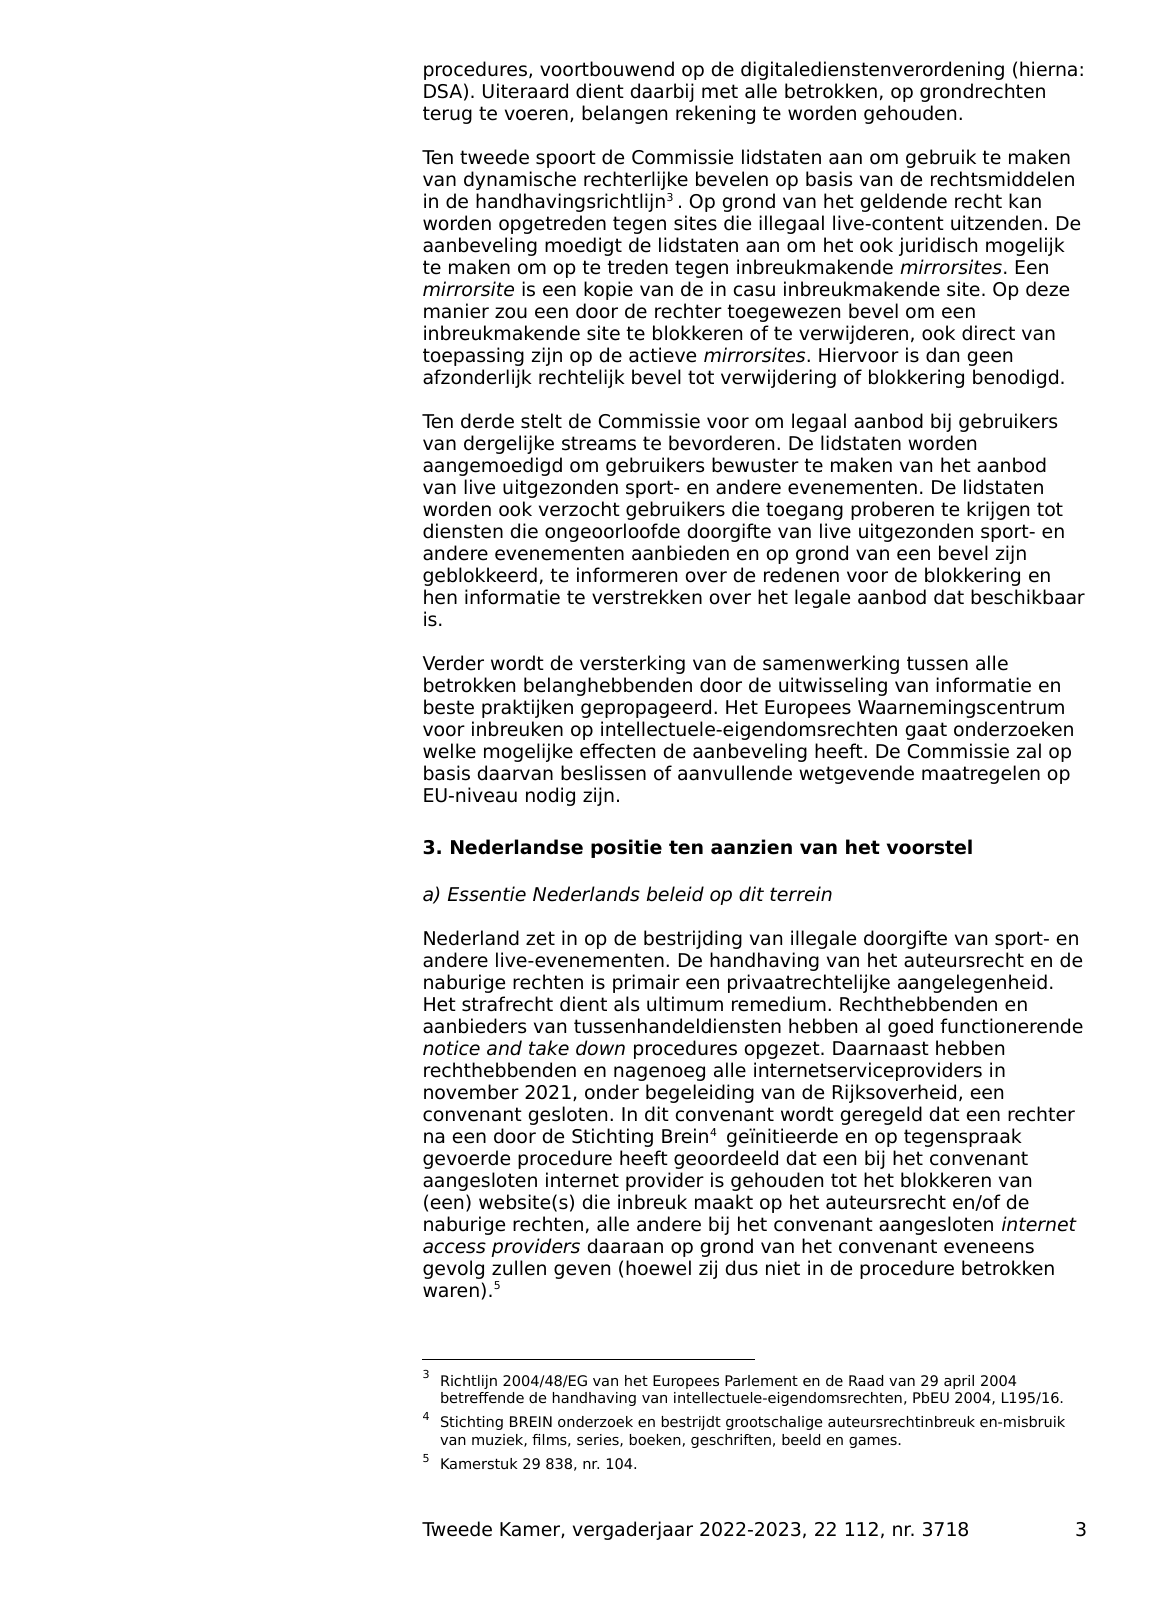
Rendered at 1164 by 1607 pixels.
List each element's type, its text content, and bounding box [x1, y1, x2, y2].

subtitle 3. Nederlandse positie ten aanzien van het voorstel [422, 837, 1087, 859]
text Ten derde stelt de Commissie voor om legaal aanbod bij gebruikers van dergelijke streams te bevorderen. De lidstaten worden aangemoedigd om gebruikers bewuster te maken van het aanbod van live uitgezonden sport- en andere evenementen. De lidstaten worden ook verzocht gebruikers die toegang proberen te krijgen tot diensten die ongeoorloofde doorgifte van live uitgezonden sport- en andere evenementen aanbieden en op grond van een bevel zijn geblokkeerd, te informeren over de redenen voor de blokkering en hen informatie te verstrekken over het legale aanbod dat beschikbaar is. [422, 411, 1087, 631]
text Verder wordt de versterking van de samenwerking tussen alle betrokken belanghebbenden door de uitwisseling van informatie en beste praktijken gepropageerd. Het Europees Waarnemingscentrum voor inbreuken op intellectuele-eigendomsrechten gaat onderzoeken welke mogelijke effecten de aanbeveling heeft. De Commissie zal op basis daarvan beslissen of aanvullende wetgevende maatregelen op EU-niveau nodig zijn. [422, 653, 1087, 807]
subtitle a) Essentie Nederlands beleid op dit terrein [422, 884, 1087, 906]
text procedures, voortbouwend op de digitaledienstenverordening (hierna: DSA). Uiteraard dient daarbij met alle betrokken, op grondrechten terug te voeren, belangen rekening te worden gehouden. [422, 59, 1087, 125]
text Stichting BREIN onderzoek en bestrijdt grootschalige auteursrechtinbreuk en-misbruik van muziek, films, series, boeken, geschriften, beeld en games. [422, 1410, 1087, 1449]
text Richtlijn 2004/48/EG van het Europees Parlement en de Raad van 29 april 2004 betreffende de handhaving van intellectuele-eigendomsrechten, PbEU 2004, L195/16. [422, 1368, 1087, 1407]
text Kamerstuk 29 838, nr. 104. [422, 1452, 1087, 1474]
text Ten tweede spoort de Commissie lidstaten aan om gebruik te maken van dynamische rechterlijke bevelen op basis van de rechtsmiddelen in de handhavingsrichtlijn. Op grond van het geldende recht kan worden opgetreden tegen sites die illegaal live-content uitzenden. De aanbeveling moedigt de lidstaten aan om het ook juridisch mogelijk te maken om op te treden tegen inbreukmakende mirrorsites. Een mirrorsite is een kopie van de in casu inbreukmakende site. Op deze manier zou een door de rechter toegewezen bevel om een inbreukmakende site te blokkeren of te verwijderen, ook direct van toepassing zijn op de actieve mirrorsites. Hiervoor is dan geen afzonderlijk rechtelijk bevel tot verwijdering of blokkering benodigd. [422, 147, 1087, 389]
text Nederland zet in op de bestrijding van illegale doorgifte van sport- en andere live-evenementen. De handhaving van het auteursrecht en de naburige rechten is primair een privaatrechtelijke aangelegenheid. Het strafrecht dient als ultimum remedium. Rechthebbenden en aanbieders van tussenhandeldiensten hebben al goed functionerende notice and take down procedures opgezet. Daarnaast hebben rechthebbenden en nagenoeg alle internetserviceproviders in november 2021, onder begeleiding van de Rijksoverheid, een convenant gesloten. In dit convenant wordt geregeld dat een rechter na een door de Stichting Brein geïnitieerde en op tegenspraak gevoerde procedure heeft geoordeeld dat een bij het convenant aangesloten internet provider is gehouden tot het blokkeren van (een) website(s) die inbreuk maakt op het auteursrecht en/of de naburige rechten, alle andere bij het convenant aangesloten internet access providers daaraan op grond van het convenant eveneens gevolg zullen geven (hoewel zij dus niet in de procedure betrokken waren). [422, 928, 1087, 1302]
